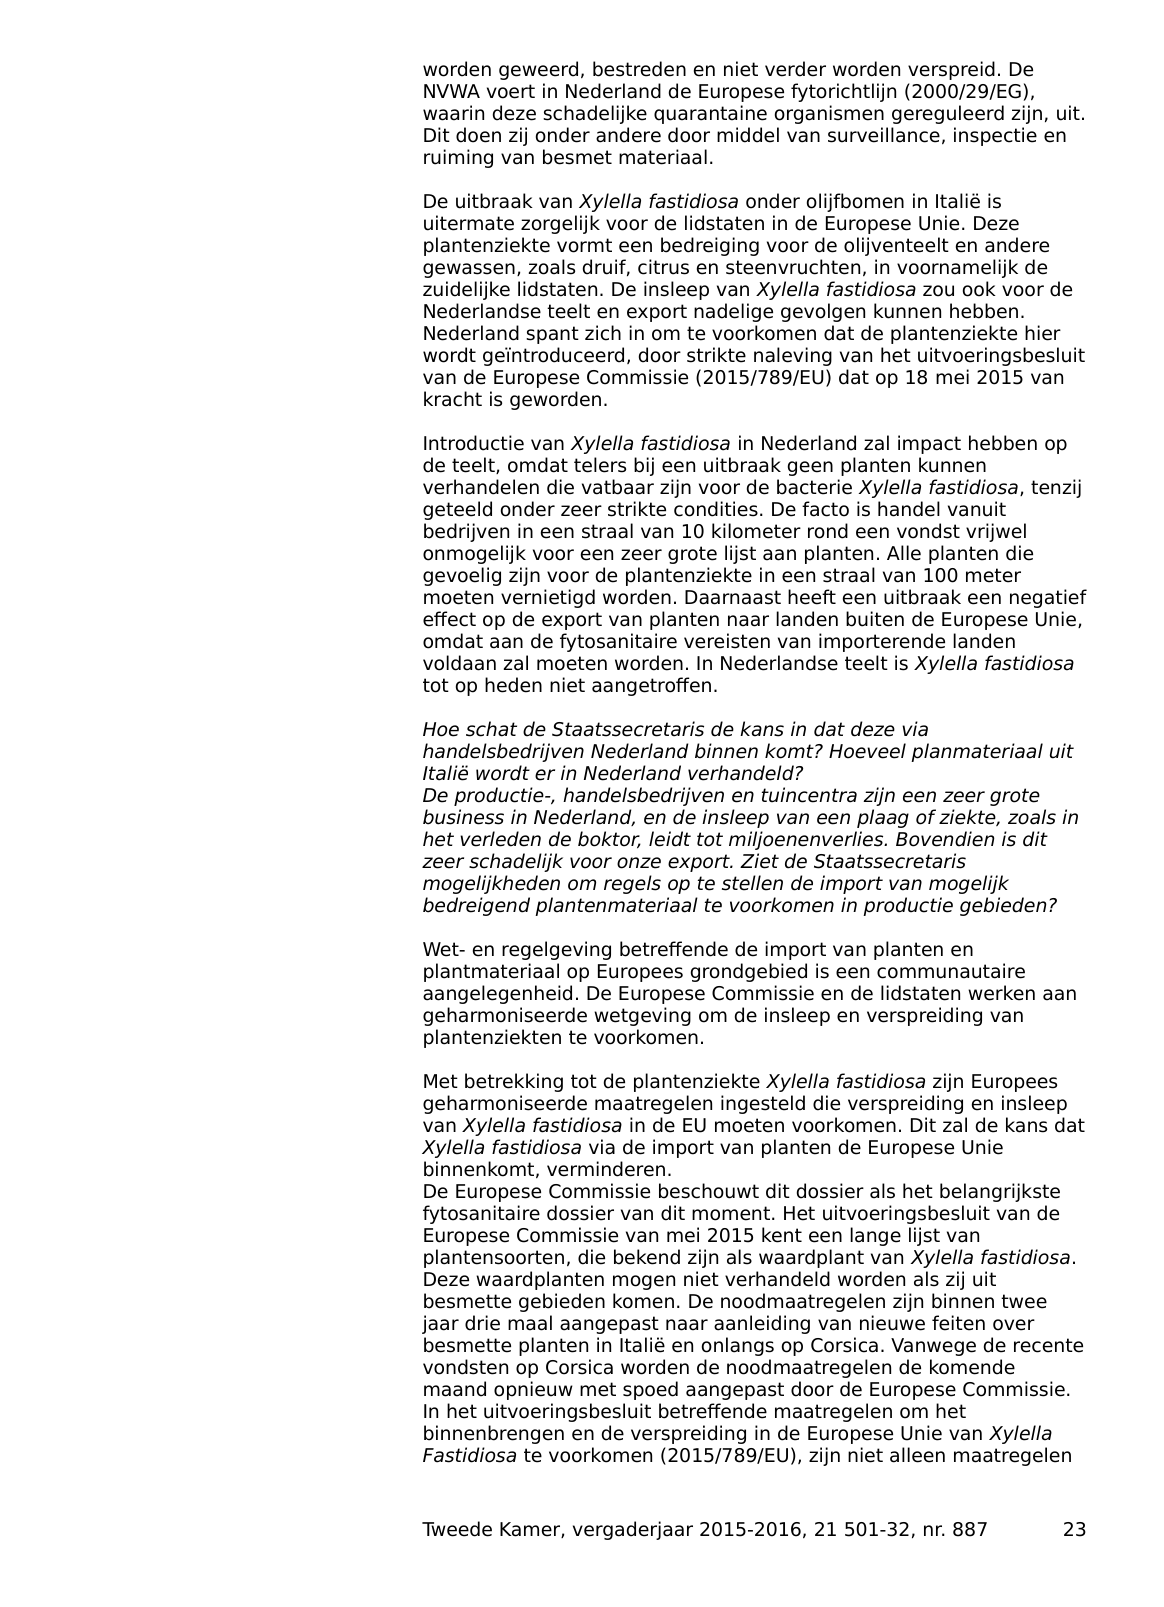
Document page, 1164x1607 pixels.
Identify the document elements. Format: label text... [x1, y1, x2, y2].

text In het uitvoeringsbesluit betreffende maatregelen om het binnenbrengen en de verspreiding in de Europese Unie van Xylella Fastidiosa te voorkomen (2015/789/EU), zijn niet alleen maatregelen [422, 1401, 1087, 1467]
text Wet- en regelgeving betreffende de import van planten en plantmateriaal op Europees grondgebied is een communautaire aangelegenheid. De Europese Commissie en de lidstaten werken aan geharmoniseerde wetgeving om de insleep en verspreiding van plantenziekten te voorkomen. [422, 939, 1087, 1049]
text De uitbraak van Xylella fastidiosa onder olijfbomen in Italië is uitermate zorgelijk voor de lidstaten in de Europese Unie. Deze plantenziekte vormt een bedreiging voor de olijventeelt en andere gewassen, zoals druif, citrus en steenvruchten, in voornamelijk de zuidelijke lidstaten. De insleep van Xylella fastidiosa zou ook voor de Nederlandse teelt en export nadelige gevolgen kunnen hebben. Nederland spant zich in om te voorkomen dat de plantenziekte hier wordt geïntroduceerd, door strikte naleving van het uitvoeringsbesluit van de Europese Commissie (2015/789/EU) dat op 18 mei 2015 van kracht is geworden. [422, 191, 1087, 411]
text Introductie van Xylella fastidiosa in Nederland zal impact hebben op de teelt, omdat telers bij een uitbraak geen planten kunnen verhandelen die vatbaar zijn voor de bacterie Xylella fastidiosa, tenzij geteeld onder zeer strikte condities. De facto is handel vanuit bedrijven in een straal van 10 kilometer rond een vondst vrijwel onmogelijk voor een zeer grote lijst aan planten. Alle planten die gevoelig zijn voor de plantenziekte in een straal van 100 meter moeten vernietigd worden. Daarnaast heeft een uitbraak een negatief effect op de export van planten naar landen buiten de Europese Unie, omdat aan de fytosanitaire vereisten van importerende landen voldaan zal moeten worden. In Nederlandse teelt is Xylella fastidiosa tot op heden niet aangetroffen. [422, 433, 1087, 697]
text Met betrekking tot de plantenziekte Xylella fastidiosa zijn Europees geharmoniseerde maatregelen ingesteld die verspreiding en insleep van Xylella fastidiosa in de EU moeten voorkomen. Dit zal de kans dat Xylella fastidiosa via de import van planten de Europese Unie binnenkomt, verminderen. [422, 1071, 1087, 1181]
text De Europese Commissie beschouwt dit dossier als het belangrijkste fytosanitaire dossier van dit moment. Het uitvoeringsbesluit van de Europese Commissie van mei 2015 kent een lange lijst van plantensoorten, die bekend zijn als waardplant van Xylella fastidiosa. Deze waardplanten mogen niet verhandeld worden als zij uit besmette gebieden komen. De noodmaatregelen zijn binnen twee jaar drie maal aangepast naar aanleiding van nieuwe feiten over besmette planten in Italië en onlangs op Corsica. Vanwege de recente vondsten op Corsica worden de noodmaatregelen de komende maand opnieuw met spoed aangepast door de Europese Commissie. [422, 1181, 1087, 1401]
text Hoe schat de Staatssecretaris de kans in dat deze via handelsbedrijven Nederland binnen komt? Hoeveel planmateriaal uit Italië wordt er in Nederland verhandeld? [422, 719, 1087, 785]
text worden geweerd, bestreden en niet verder worden verspreid. De NVWA voert in Nederland de Europese fytorichtlijn (2000/29/EG), waarin deze schadelijke quarantaine organismen gereguleerd zijn, uit. Dit doen zij onder andere door middel van surveillance, inspectie en ruiming van besmet materiaal. [422, 59, 1087, 169]
text De productie-, handelsbedrijven en tuincentra zijn een zeer grote business in Nederland, en de insleep van een plaag of ziekte, zoals in het verleden de boktor, leidt tot miljoenenverlies. Bovendien is dit zeer schadelijk voor onze export. Ziet de Staatssecretaris mogelijkheden om regels op te stellen de import van mogelijk bedreigend plantenmateriaal te voorkomen in productie gebieden? [422, 785, 1087, 917]
